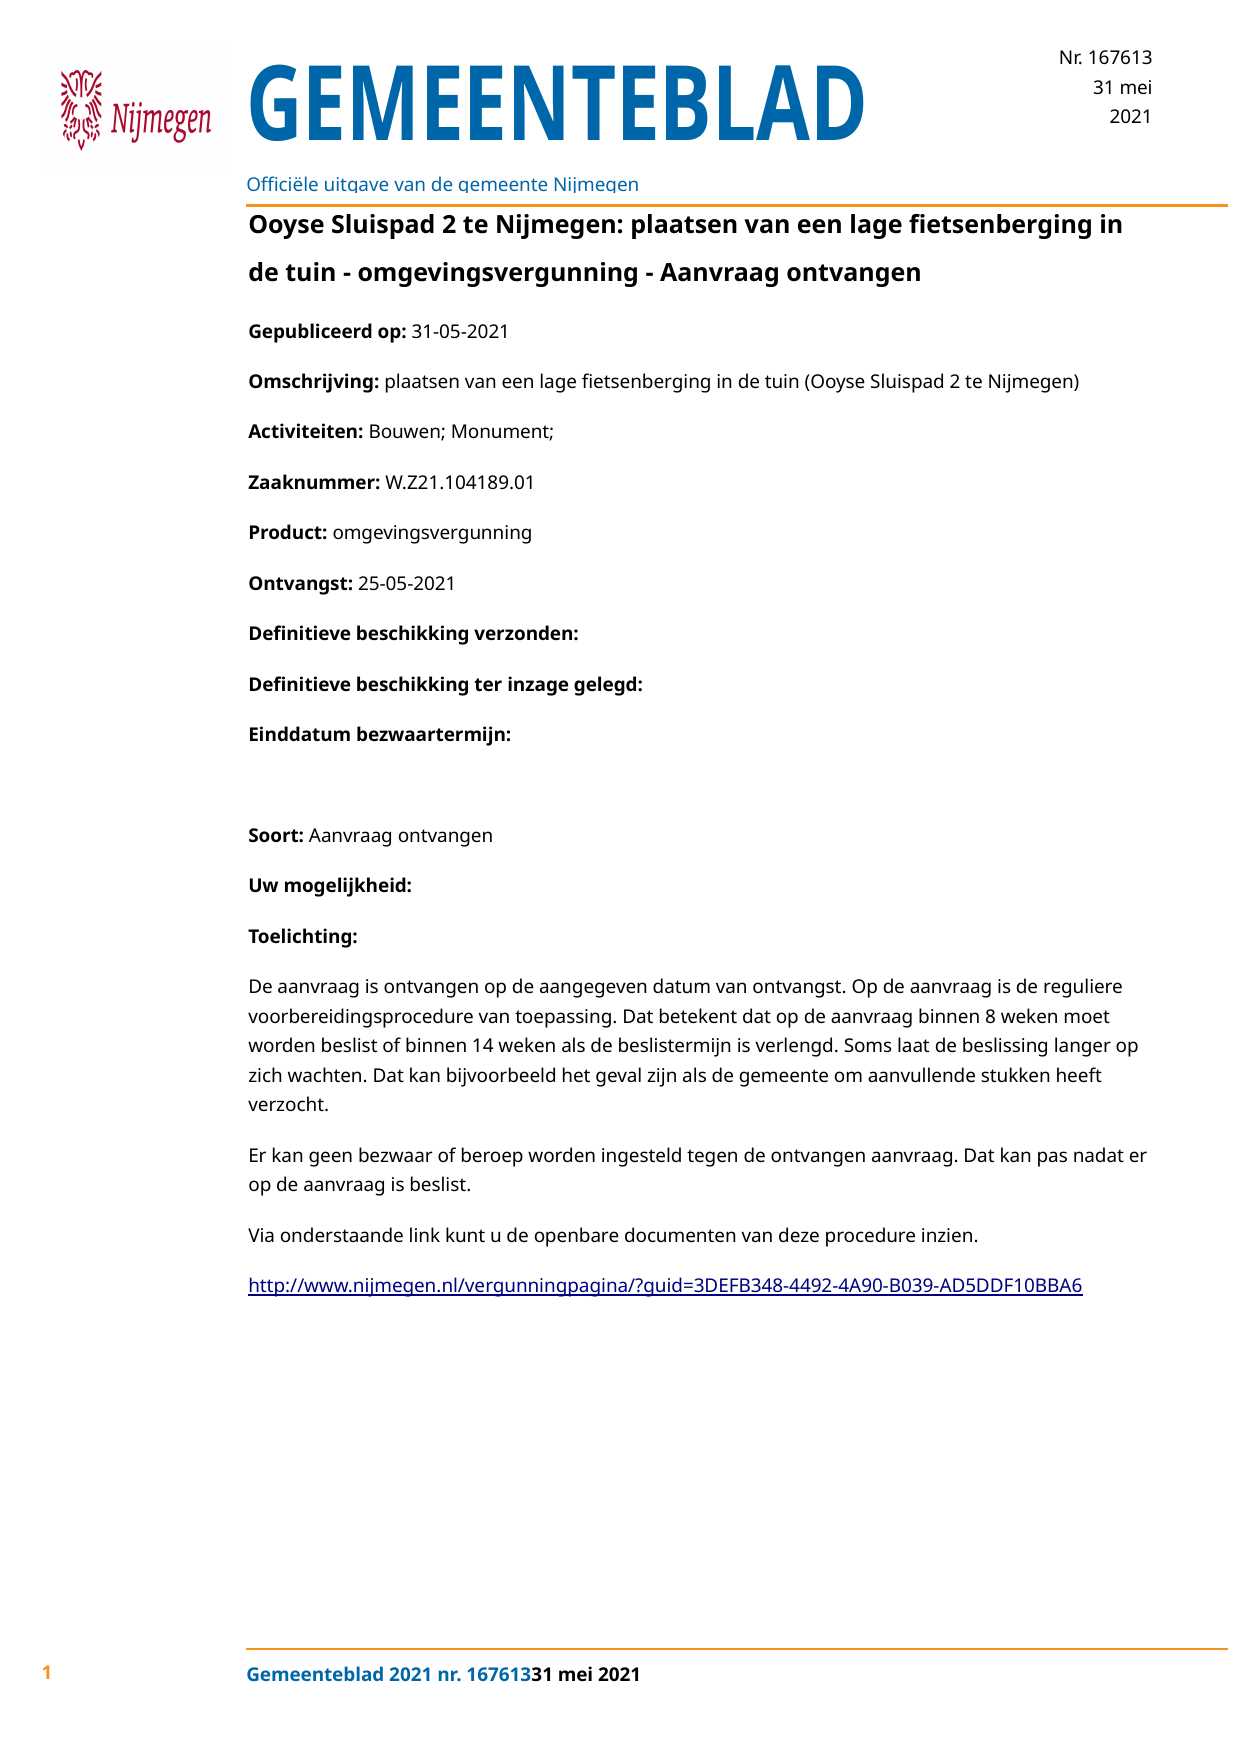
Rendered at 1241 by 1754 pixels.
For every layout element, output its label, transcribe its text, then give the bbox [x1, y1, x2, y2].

text Zaaknummer: W.Z21.104189.01 [248, 469, 1152, 495]
text Er kan geen bezwaar of beroep worden ingesteld tegen de ontvangen aanvraag. Dat kan pas nadat er op de aanvraag is beslist. [248, 1142, 1152, 1197]
text Toelichting: [248, 923, 1152, 949]
text Einddatum bezwaartermijn: [248, 721, 1152, 747]
text Via onderstaande link kunt u de openbare documenten van deze procedure inzien. [248, 1222, 1152, 1248]
text http://www.nijmegen.nl/vergunningpagina/?guid=3DEFB348-4492-4A90-B039-AD5DDF10BBA6 [248, 1272, 1152, 1298]
text Uw mogelijkheid: [248, 872, 1152, 898]
text Ooyse Sluispad 2 te Nijmegen: plaatsen van een lage fietsenberging in de tuin - omgevingsvergunning - Aanvraag ontvangen [248, 207, 1152, 288]
text De aanvraag is ontvangen op de aangegeven datum van ontvangst. Op de aanvraag is de reguliere voorbereidingsprocedure van toepassing. Dat betekent dat op de aanvraag binnen 8 weken moet worden beslist of binnen 14 weken als de beslistermijn is verlengd. Soms laat de beslissing langer op zich wachten. Dat kan bijvoorbeeld het geval zijn als de gemeente om aanvullende stukken heeft verzocht. [248, 973, 1152, 1117]
text Gepubliceerd op: 31-05-2021 [248, 318, 1152, 344]
text Soort: Aanvraag ontvangen [248, 822, 1152, 848]
text Definitieve beschikking verzonden: [248, 620, 1152, 646]
picture [41, 47, 231, 172]
text Ontvangst: 25-05-2021 [248, 570, 1152, 596]
text Activiteiten: Bouwen; Monument; [248, 419, 1152, 444]
text Omschrijving: plaatsen van een lage fietsenberging in de tuin (Ooyse Sluispad 2 te Nijmegen) [248, 368, 1152, 394]
text Product: omgevingsvergunning [248, 519, 1152, 545]
text Definitieve beschikking ter inzage gelegd: [248, 671, 1152, 697]
